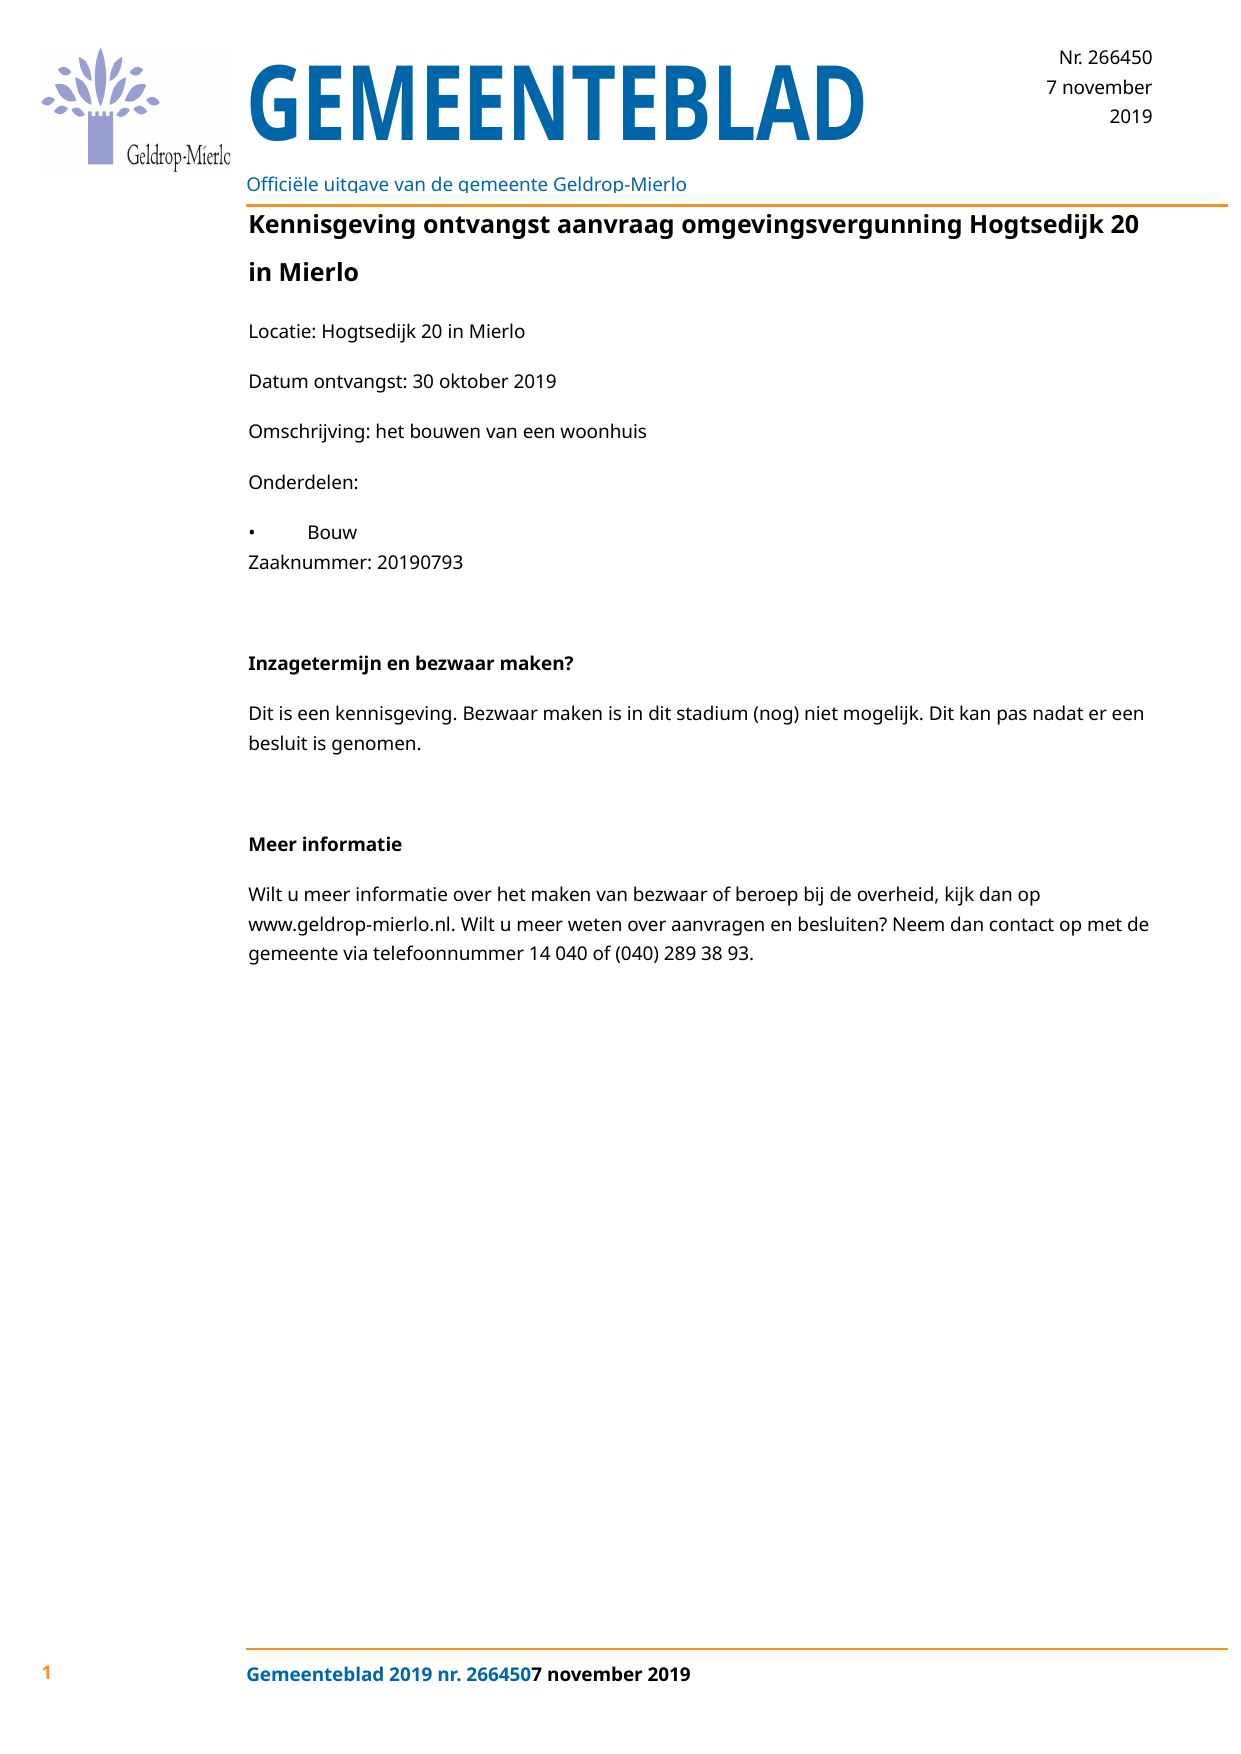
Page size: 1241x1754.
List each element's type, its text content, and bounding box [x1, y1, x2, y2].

picture [41, 47, 231, 172]
list Bouw [248, 519, 1152, 545]
text Dit is een kennisgeving. Bezwaar maken is in dit stadium (nog) niet mogelijk. Dit kan pas nadat er een besluit is genomen. [248, 700, 1152, 756]
text Inzagetermijn en bezwaar maken? [248, 650, 1152, 676]
text Onderdelen: [248, 469, 1152, 495]
text Kennisgeving ontvangst aanvraag omgevingsvergunning Hogtsedijk 20 in Mierlo [248, 207, 1152, 288]
text Wilt u meer informatie over het maken van bezwaar of beroep bij de overheid, kijk dan op www.geldrop-mierlo.nl. Wilt u meer weten over aanvragen en besluiten? Neem dan contact op met de gemeente via telefoonnummer 14 040 of (040) 289 38 93. [248, 881, 1152, 966]
text Locatie: Hogtsedijk 20 in Mierlo [248, 318, 1152, 344]
text Omschrijving: het bouwen van een woonhuis [248, 419, 1152, 444]
text Zaaknummer: 20190793 [248, 549, 1152, 575]
text Datum ontvangst: 30 oktober 2019 [248, 368, 1152, 394]
text Meer informatie [248, 831, 1152, 857]
